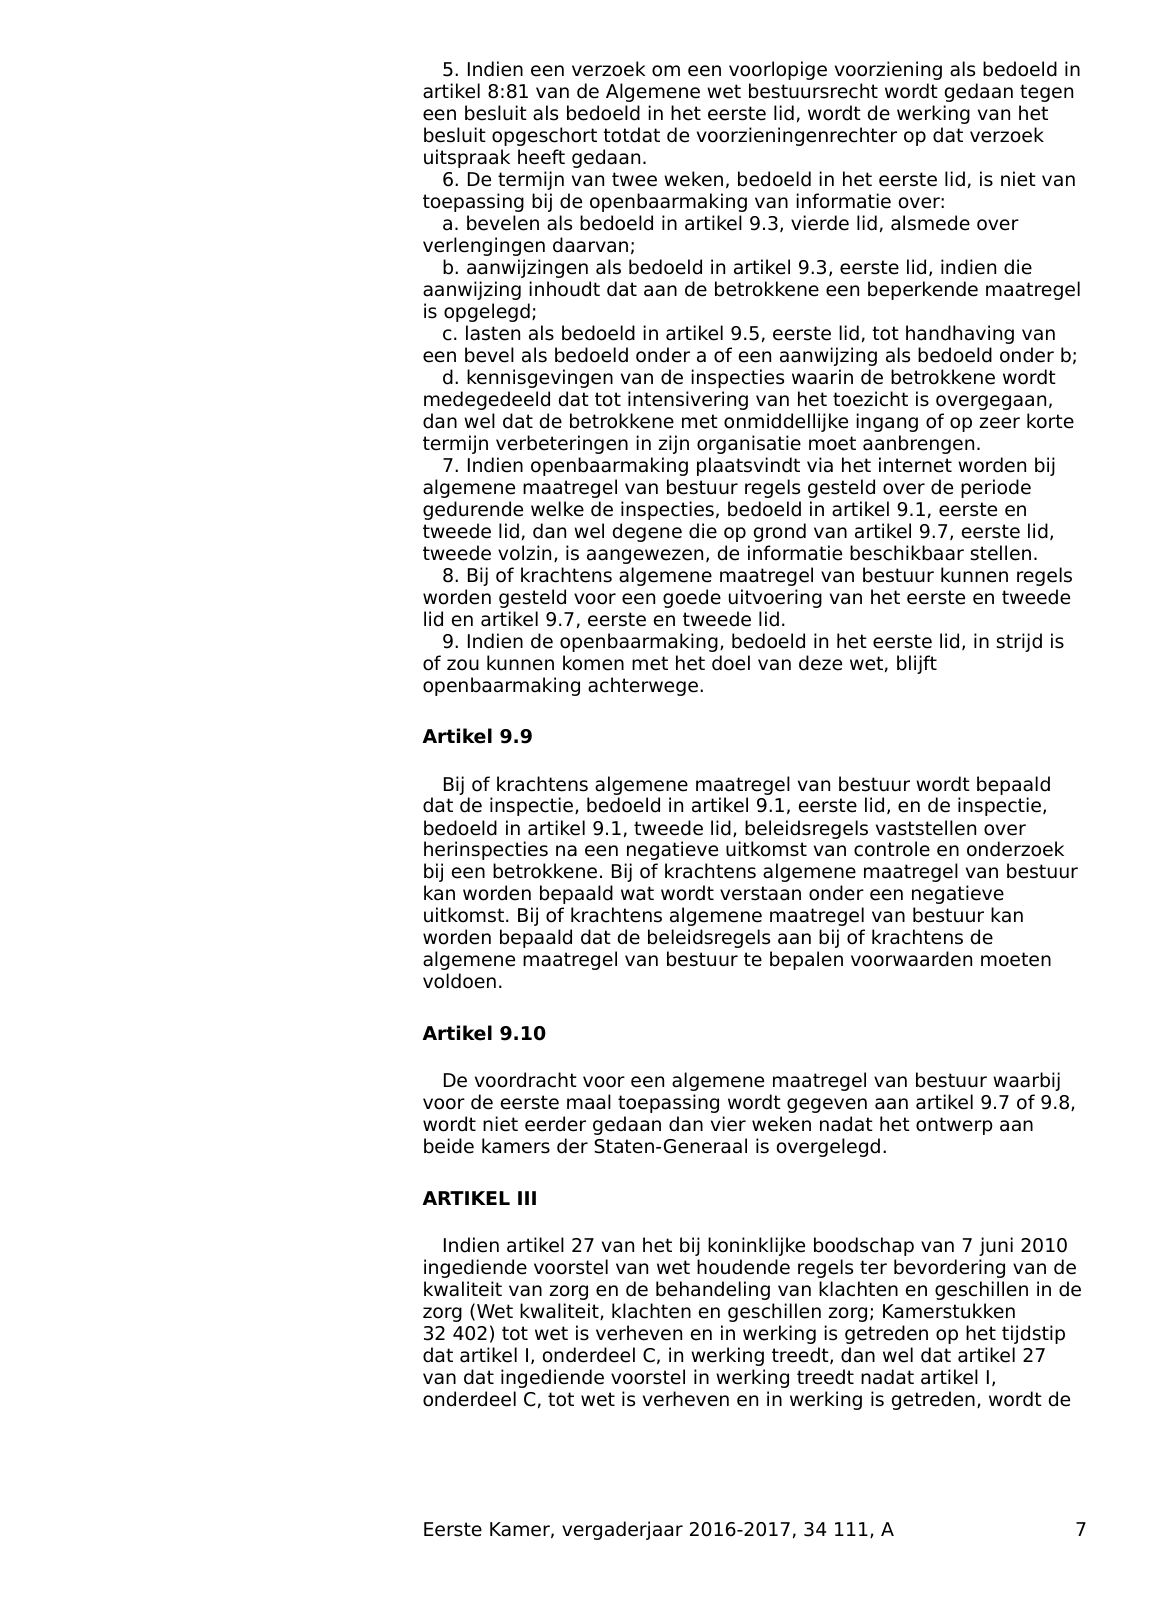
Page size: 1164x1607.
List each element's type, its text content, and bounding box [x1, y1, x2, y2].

text Bij of krachtens algemene maatregel van bestuur wordt bepaald dat de inspectie, bedoeld in artikel 9.1, eerste lid, en de inspectie, bedoeld in artikel 9.1, tweede lid, beleidsregels vaststellen over herinspecties na een negatieve uitkomst van controle en onderzoek bij een betrokkene. Bij of krachtens algemene maatregel van bestuur kan worden bepaald wat wordt verstaan onder een negatieve uitkomst. Bij of krachtens algemene maatregel van bestuur kan worden bepaald dat de beleidsregels aan bij of krachtens de algemene maatregel van bestuur te bepalen voorwaarden moeten voldoen. [422, 773, 1087, 993]
text 9. Indien de openbaarmaking, bedoeld in het eerste lid, in strijd is of zou kunnen komen met het doel van deze wet, blijft openbaarmaking achterwege. [422, 631, 1087, 696]
text Indien artikel 27 van het bij koninklijke boodschap van 7 juni 2010 ingediende voorstel van wet houdende regels ter bevordering van de kwaliteit van zorg en de behandeling van klachten en geschillen in de zorg (Wet kwaliteit, klachten en geschillen zorg; Kamerstukken 32 402) tot wet is verheven en in werking is getreden op het tijdstip dat artikel I, onderdeel C, in werking treedt, dan wel dat artikel 27 van dat ingediende voorstel in werking treedt nadat artikel I, onderdeel C, tot wet is verheven en in werking is getreden, wordt de [422, 1235, 1087, 1411]
text d. kennisgevingen van de inspecties waarin de betrokkene wordt medegedeeld dat tot intensivering van het toezicht is overgegaan, dan wel dat de betrokkene met onmiddellijke ingang of op zeer korte termijn verbeteringen in zijn organisatie moet aanbrengen. [422, 367, 1087, 455]
text a. bevelen als bedoeld in artikel 9.3, vierde lid, alsmede over verlengingen daarvan; [422, 213, 1087, 257]
text 5. Indien een verzoek om een voorlopige voorziening als bedoeld in artikel 8:81 van de Algemene wet bestuursrecht wordt gedaan tegen een besluit als bedoeld in het eerste lid, wordt de werking van het besluit opgeschort totdat de voorzieningenrechter op dat verzoek uitspraak heeft gedaan. [422, 59, 1087, 169]
text De voordracht voor een algemene maatregel van bestuur waarbij voor de eerste maal toepassing wordt gegeven aan artikel 9.7 of 9.8, wordt niet eerder gedaan dan vier weken nadat het ontwerp aan beide kamers der Staten-Generaal is overgelegd. [422, 1070, 1087, 1158]
text 6. De termijn van twee weken, bedoeld in het eerste lid, is niet van toepassing bij de openbaarmaking van informatie over: [422, 169, 1087, 213]
text 8. Bij of krachtens algemene maatregel van bestuur kunnen regels worden gesteld voor een goede uitvoering van het eerste en tweede lid en artikel 9.7, eerste en tweede lid. [422, 564, 1087, 631]
subtitle ARTIKEL III [422, 1188, 1087, 1210]
text b. aanwijzingen als bedoeld in artikel 9.3, eerste lid, indien die aanwijzing inhoudt dat aan de betrokkene een beperkende maatregel is opgelegd; [422, 257, 1087, 323]
subtitle Artikel 9.9 [422, 726, 1087, 748]
text c. lasten als bedoeld in artikel 9.5, eerste lid, tot handhaving van een bevel als bedoeld onder a of een aanwijzing als bedoeld onder b; [422, 323, 1087, 367]
text 7. Indien openbaarmaking plaatsvindt via het internet worden bij algemene maatregel van bestuur regels gesteld over de periode gedurende welke de inspecties, bedoeld in artikel 9.1, eerste en tweede lid, dan wel degene die op grond van artikel 9.7, eerste lid, tweede volzin, is aangewezen, de informatie beschikbaar stellen. [422, 455, 1087, 564]
subtitle Artikel 9.10 [422, 1023, 1087, 1045]
